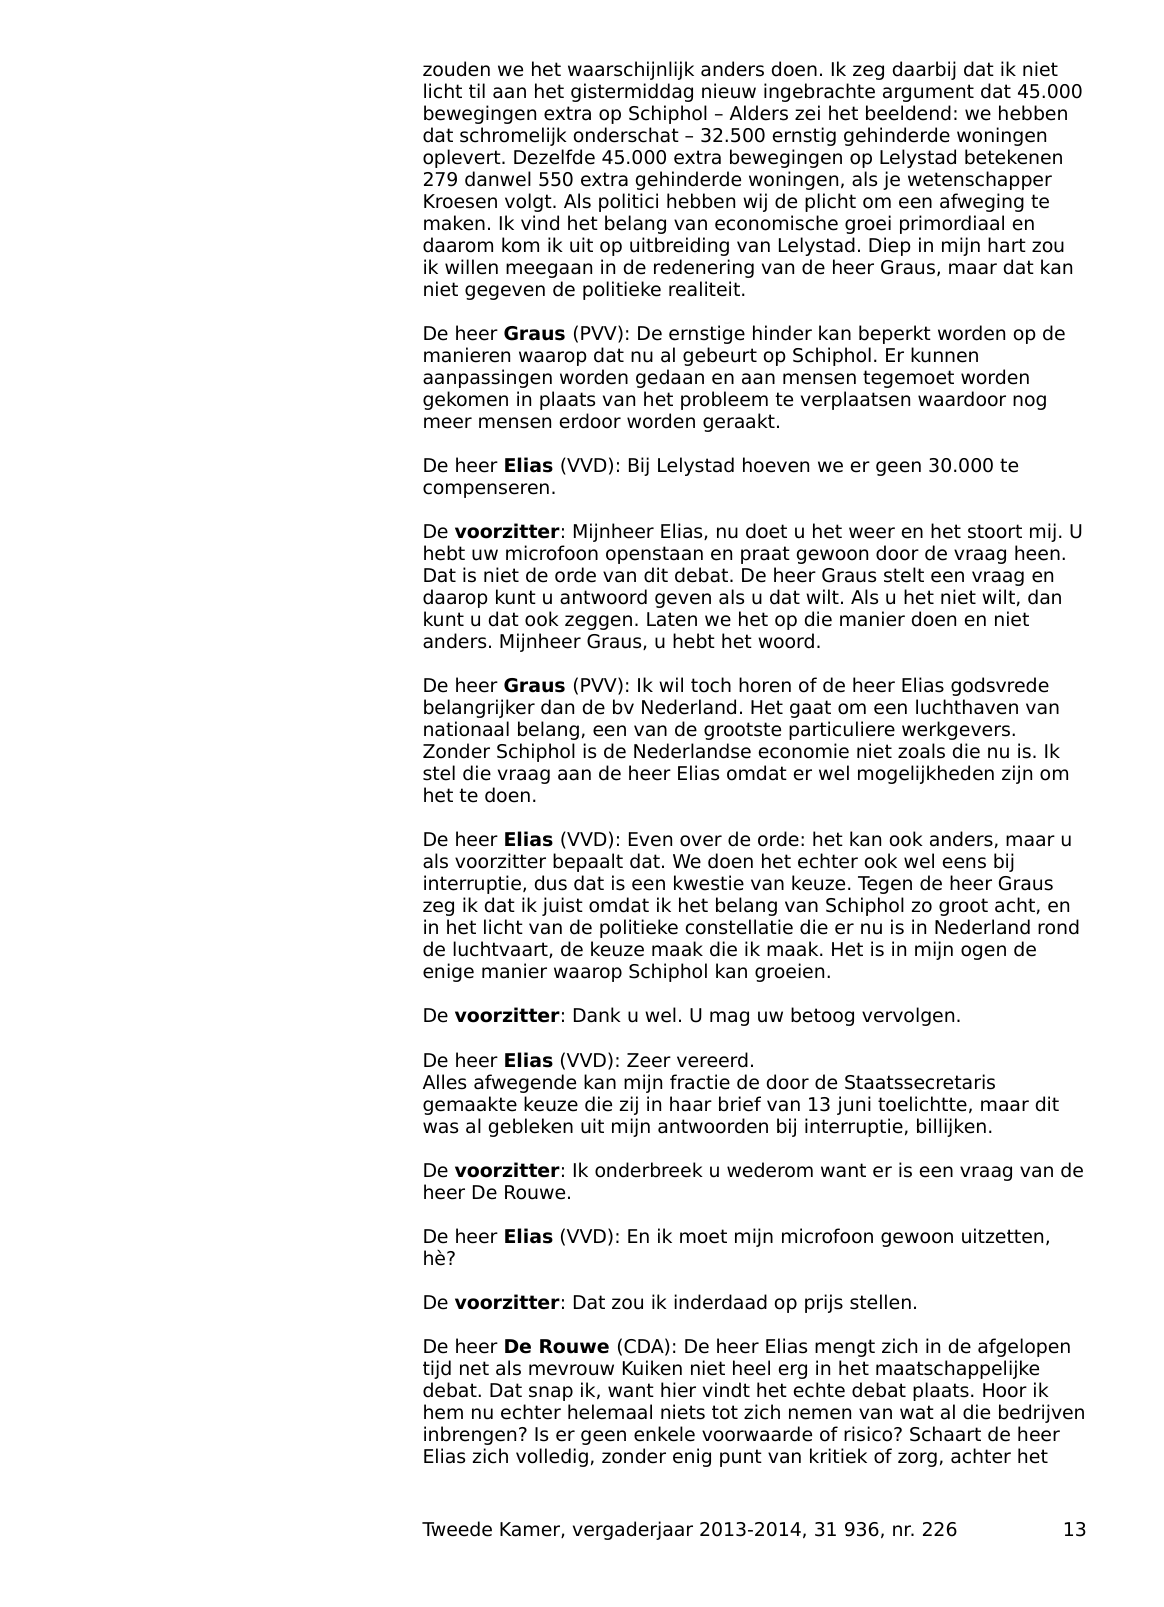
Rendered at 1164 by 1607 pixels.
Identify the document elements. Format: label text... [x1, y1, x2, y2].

text De voorzitter: Ik onderbreek u wederom want er is een vraag van de heer De Rouwe. [422, 1160, 1087, 1204]
text De voorzitter: Mijnheer Elias, nu doet u het weer en het stoort mij. U hebt uw microfoon openstaan en praat gewoon door de vraag heen. Dat is niet de orde van dit debat. De heer Graus stelt een vraag en daarop kunt u antwoord geven als u dat wilt. Als u het niet wilt, dan kunt u dat ook zeggen. Laten we het op die manier doen en niet anders. Mijnheer Graus, u hebt het woord. [422, 521, 1087, 653]
text De heer Elias (VVD): Bij Lelystad hoeven we er geen 30.000 te compenseren. [422, 455, 1087, 499]
text De voorzitter: Dat zou ik inderdaad op prijs stellen. [422, 1292, 1087, 1314]
text De heer Elias (VVD): Even over de orde: het kan ook anders, maar u als voorzitter bepaalt dat. We doen het echter ook wel eens bij interruptie, dus dat is een kwestie van keuze. Tegen de heer Graus zeg ik dat ik juist omdat ik het belang van Schiphol zo groot acht, en in het licht van de politieke constellatie die er nu is in Nederland rond de luchtvaart, de keuze maak die ik maak. Het is in mijn ogen de enige manier waarop Schiphol kan groeien. [422, 829, 1087, 983]
text Alles afwegende kan mijn fractie de door de Staatssecretaris gemaakte keuze die zij in haar brief van 13 juni toelichtte, maar dit was al gebleken uit mijn antwoorden bij interruptie, billijken. [422, 1072, 1087, 1137]
text De heer De Rouwe (CDA): De heer Elias mengt zich in de afgelopen tijd net als mevrouw Kuiken niet heel erg in het maatschappelijke debat. Dat snap ik, want hier vindt het echte debat plaats. Hoor ik hem nu echter helemaal niets tot zich nemen van wat al die bedrijven inbrengen? Is er geen enkele voorwaarde of risico? Schaart de heer Elias zich volledig, zonder enig punt van kritiek of zorg, achter het [422, 1336, 1087, 1468]
text De heer Elias (VVD): Zeer vereerd. [422, 1049, 1087, 1072]
text De voorzitter: Dank u wel. U mag uw betoog vervolgen. [422, 1005, 1087, 1027]
text zouden we het waarschijnlijk anders doen. Ik zeg daarbij dat ik niet licht til aan het gistermiddag nieuw ingebrachte argument dat 45.000 bewegingen extra op Schiphol – Alders zei het beeldend: we hebben dat schromelijk onderschat – 32.500 ernstig gehinderde woningen oplevert. Dezelfde 45.000 extra bewegingen op Lelystad betekenen 279 danwel 550 extra gehinderde woningen, als je wetenschapper Kroesen volgt. Als politici hebben wij de plicht om een afweging te maken. Ik vind het belang van economische groei primordiaal en daarom kom ik uit op uitbreiding van Lelystad. Diep in mijn hart zou ik willen meegaan in de redenering van de heer Graus, maar dat kan niet gegeven de politieke realiteit. [422, 59, 1087, 301]
text De heer Elias (VVD): En ik moet mijn microfoon gewoon uitzetten, hè? [422, 1226, 1087, 1270]
text De heer Graus (PVV): De ernstige hinder kan beperkt worden op de manieren waarop dat nu al gebeurt op Schiphol. Er kunnen aanpassingen worden gedaan en aan mensen tegemoet worden gekomen in plaats van het probleem te verplaatsen waardoor nog meer mensen erdoor worden geraakt. [422, 323, 1087, 433]
text De heer Graus (PVV): Ik wil toch horen of de heer Elias godsvrede belangrijker dan de bv Nederland. Het gaat om een luchthaven van nationaal belang, een van de grootste particuliere werkgevers. Zonder Schiphol is de Nederlandse economie niet zoals die nu is. Ik stel die vraag aan de heer Elias omdat er wel mogelijkheden zijn om het te doen. [422, 675, 1087, 807]
